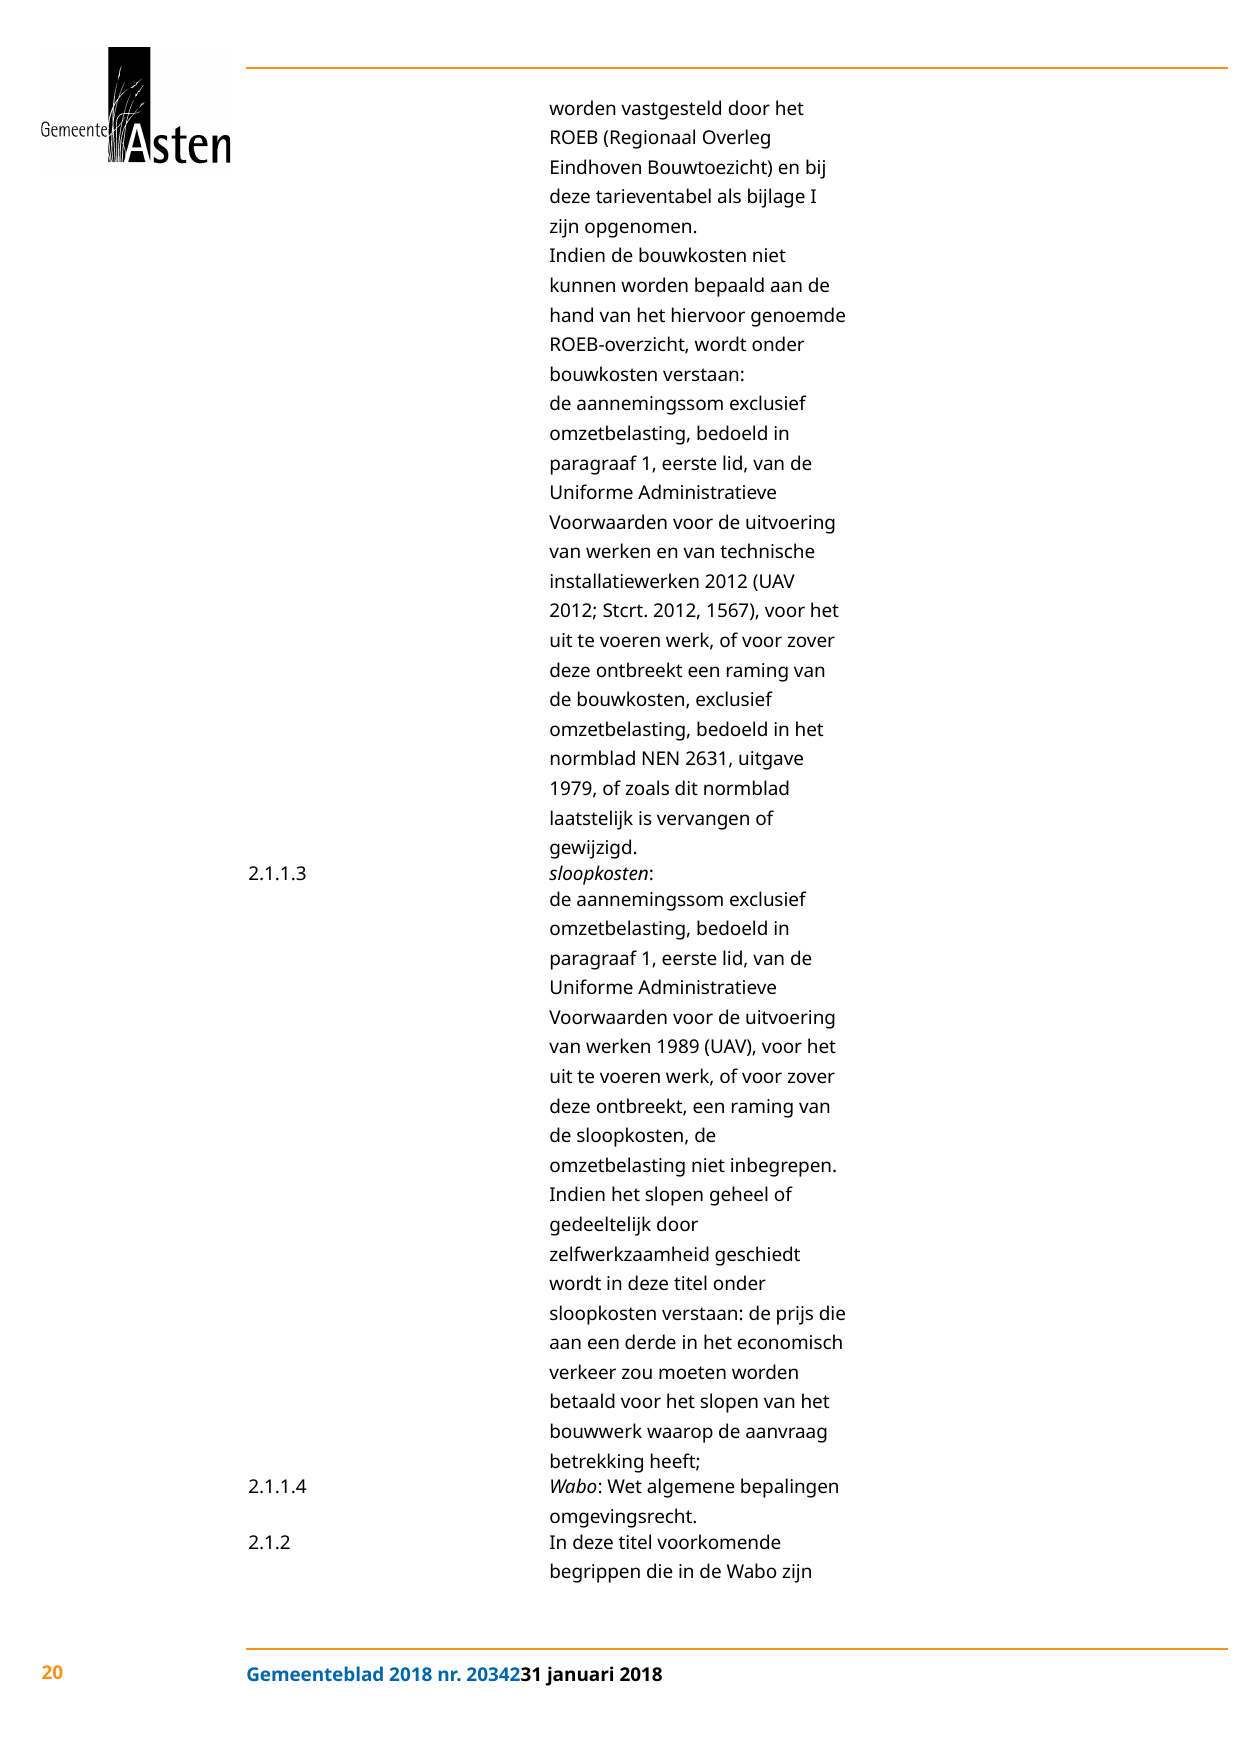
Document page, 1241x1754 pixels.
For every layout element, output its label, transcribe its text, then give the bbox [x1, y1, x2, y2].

table_cell [850, 860, 1152, 886]
picture [41, 47, 231, 172]
table_cell Wabo: Wet algemene bepalingen omgevingsrecht. [549, 1474, 850, 1529]
table_cell worden vastgesteld door het ROEB (Regionaal Overleg Eindhoven Bouwtoezicht) en bij deze tarieventabel als bijlage I zijn opgenomen. Indien de bouwkosten niet kunnen worden bepaald aan de hand van het hiervoor genoemde ROEB-overzicht, wordt onder bouwkosten verstaan: de aannemingssom exclusief omzetbelasting, bedoeld in paragraaf 1, eerste lid, van de Uniforme Administratieve Voorwaarden voor de uitvoering van werken en van technische installatiewerken 2012 (UAV 2012; Stcrt. 2012, 1567), voor het uit te voeren werk, of voor zover deze ontbreekt een raming van de bouwkosten, exclusief omzetbelasting, bedoeld in het normblad NEN 2631, uitgave 1979, of zoals dit normblad laatstelijk is vervangen of gewijzigd. [549, 95, 850, 860]
table_cell [850, 1529, 1152, 1584]
table_cell [850, 886, 1152, 1474]
table_cell [850, 95, 1152, 860]
table_cell 2.1.1.3 [248, 860, 549, 886]
table_cell sloopkosten: [549, 860, 850, 886]
table_cell de aannemingssom exclusief omzetbelasting, bedoeld in paragraaf 1, eerste lid, van de Uniforme Administratieve Voorwaarden voor de uitvoering van werken 1989 (UAV), voor het uit te voeren werk, of voor zover deze ontbreekt, een raming van de sloopkosten, de omzetbelasting niet inbegrepen. Indien het slopen geheel of gedeeltelijk door zelfwerkzaamheid geschiedt wordt in deze titel onder sloopkosten verstaan: de prijs die aan een derde in het economisch verkeer zou moeten worden betaald voor het slopen van het bouwwerk waarop de aanvraag betrekking heeft; [549, 886, 850, 1474]
table_cell [248, 886, 549, 1474]
table_cell [850, 1474, 1152, 1529]
table_cell In deze titel voorkomende begrippen die in de Wabo zijn [549, 1529, 850, 1584]
table_cell 2.1.2 [248, 1529, 549, 1584]
table_cell [248, 95, 549, 860]
table_cell 2.1.1.4 [248, 1474, 549, 1529]
